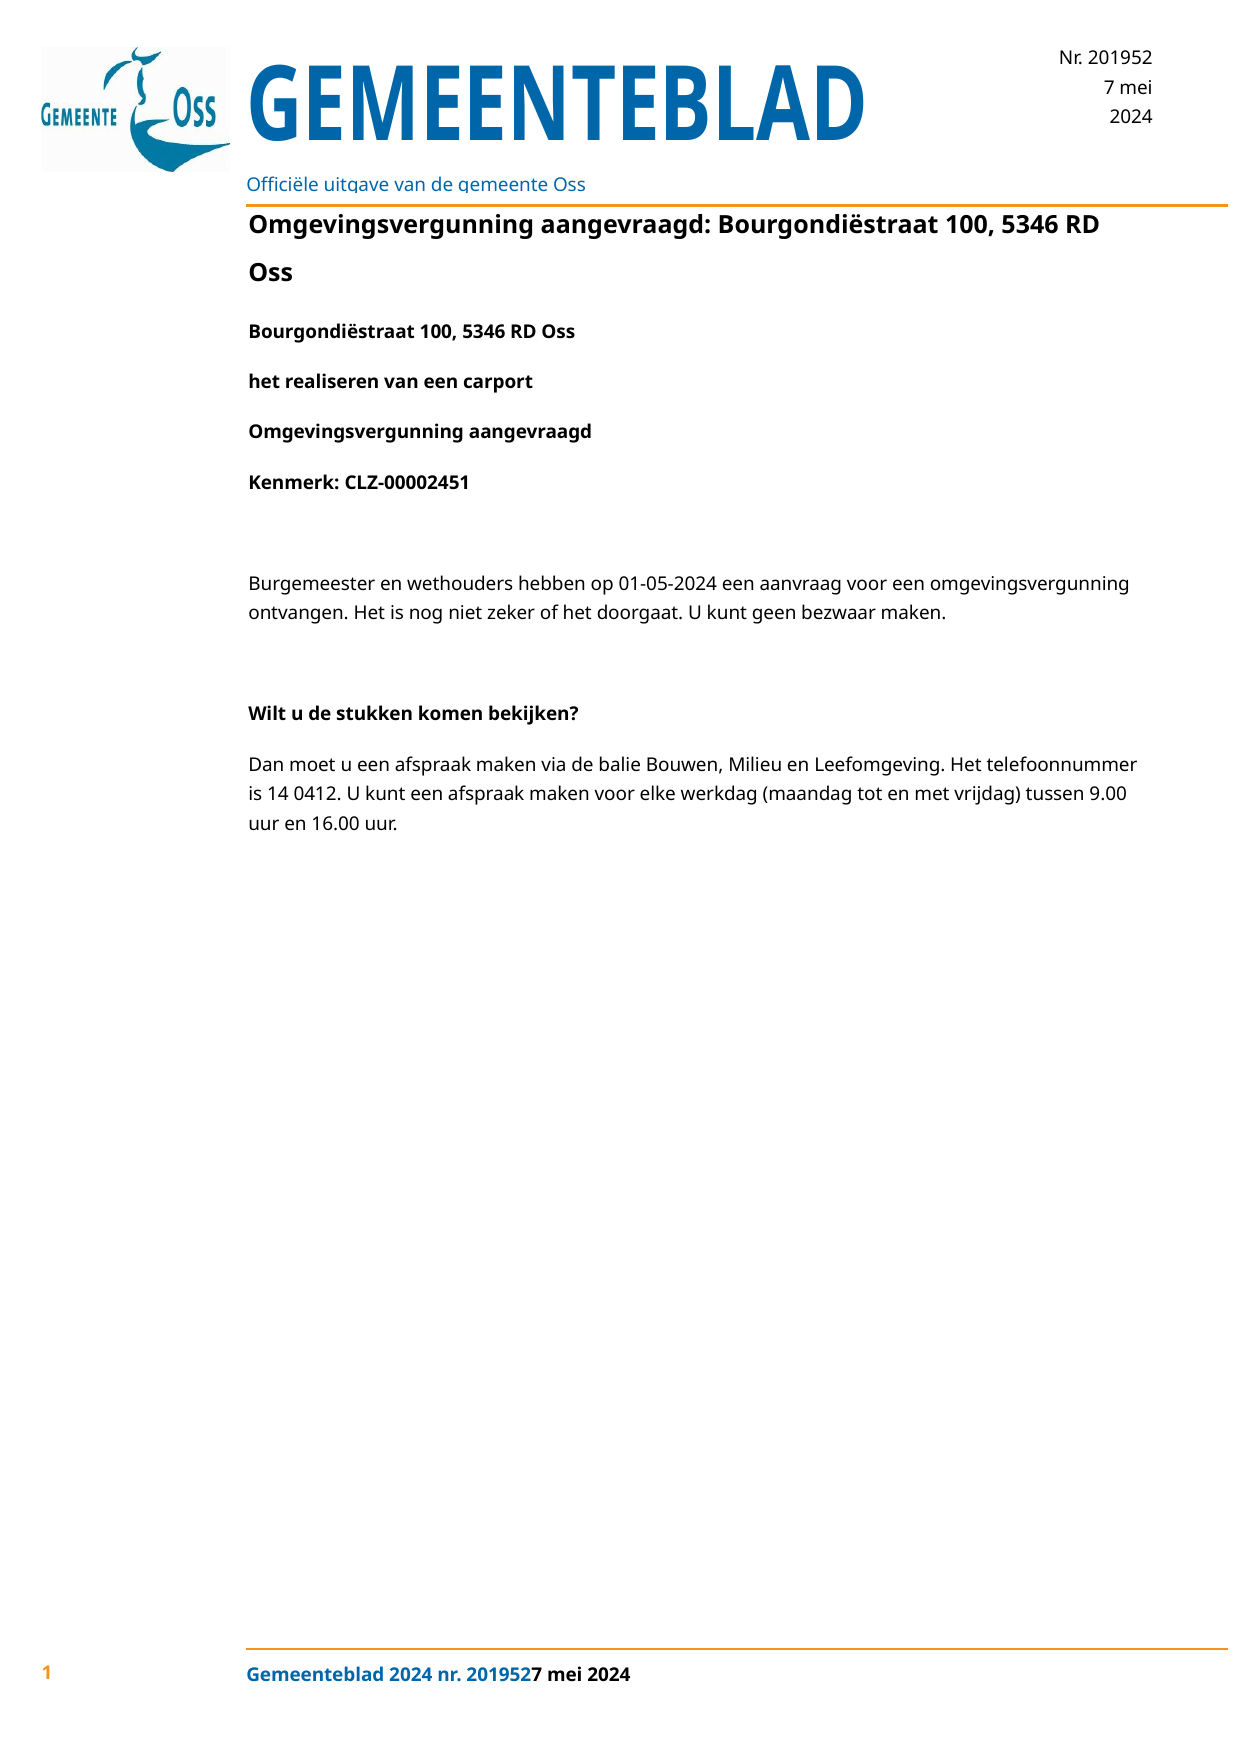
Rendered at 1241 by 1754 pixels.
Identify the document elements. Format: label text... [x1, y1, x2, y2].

text Wilt u de stukken komen bekijken? [248, 700, 1152, 726]
text Dan moet u een afspraak maken via de balie Bouwen, Milieu en Leefomgeving. Het telefoonnummer is 14 0412. U kunt een afspraak maken voor elke werkdag (maandag tot en met vrijdag) tussen 9.00 uur en 16.00 uur. [248, 751, 1152, 836]
text Bourgondiëstraat 100, 5346 RD Oss [248, 318, 1152, 344]
text Kenmerk: CLZ-00002451 [248, 469, 1152, 495]
picture [41, 47, 231, 172]
text Omgevingsvergunning aangevraagd [248, 419, 1152, 444]
text het realiseren van een carport [248, 368, 1152, 394]
text Omgevingsvergunning aangevraagd: Bourgondiëstraat 100, 5346 RD Oss [248, 207, 1152, 288]
text Burgemeester en wethouders hebben op 01-05-2024 een aanvraag voor een omgevingsvergunning ontvangen. Het is nog niet zeker of het doorgaat. U kunt geen bezwaar maken. [248, 570, 1152, 625]
